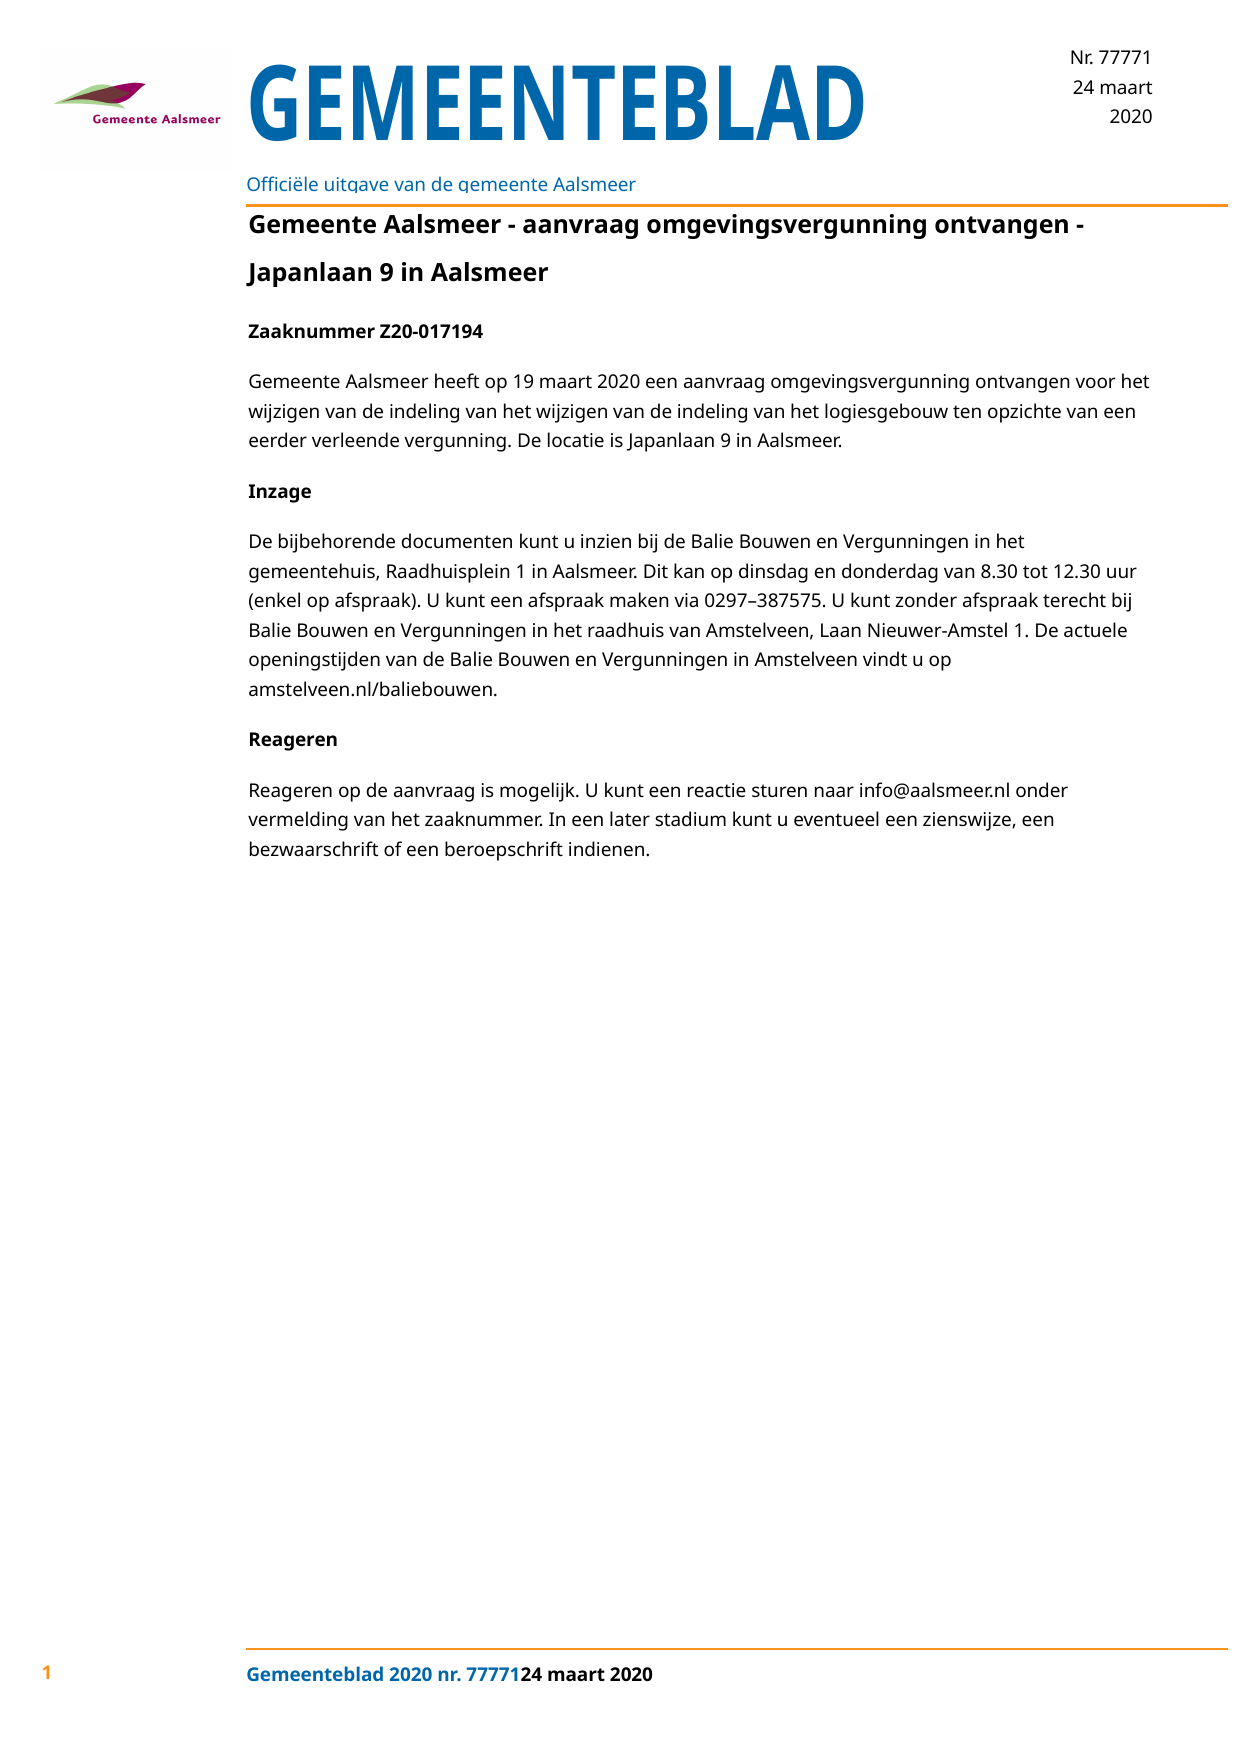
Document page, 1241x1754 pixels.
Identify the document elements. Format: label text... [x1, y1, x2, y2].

text Reageren op de aanvraag is mogelijk. U kunt een reactie sturen naar info@aalsmeer.nl onder vermelding van het zaaknummer. In een later stadium kunt u eventueel een zienswijze, een bezwaarschrift of een beroepschrift indienen. [248, 777, 1152, 862]
text Reageren [248, 727, 1152, 752]
picture [41, 47, 231, 172]
text Zaaknummer Z20-017194 [248, 318, 1152, 344]
text Inzage [248, 478, 1152, 504]
text Gemeente Aalsmeer heeft op 19 maart 2020 een aanvraag omgevingsvergunning ontvangen voor het wijzigen van de indeling van het wijzigen van de indeling van het logiesgebouw ten opzichte van een eerder verleende vergunning. De locatie is Japanlaan 9 in Aalsmeer. [248, 368, 1152, 453]
text Gemeente Aalsmeer - aanvraag omgevingsvergunning ontvangen - Japanlaan 9 in Aalsmeer [248, 207, 1152, 288]
text De bijbehorende documenten kunt u inzien bij de Balie Bouwen en Vergunningen in het gemeentehuis, Raadhuisplein 1 in Aalsmeer. Dit kan op dinsdag en donderdag van 8.30 tot 12.30 uur (enkel op afspraak). U kunt een afspraak maken via 0297–387575. U kunt zonder afspraak terecht bij Balie Bouwen en Vergunningen in het raadhuis van Amstelveen, Laan Nieuwer-Amstel 1. De actuele openingstijden van de Balie Bouwen en Vergunningen in Amstelveen vindt u op amstelveen.nl/baliebouwen. [248, 528, 1152, 702]
